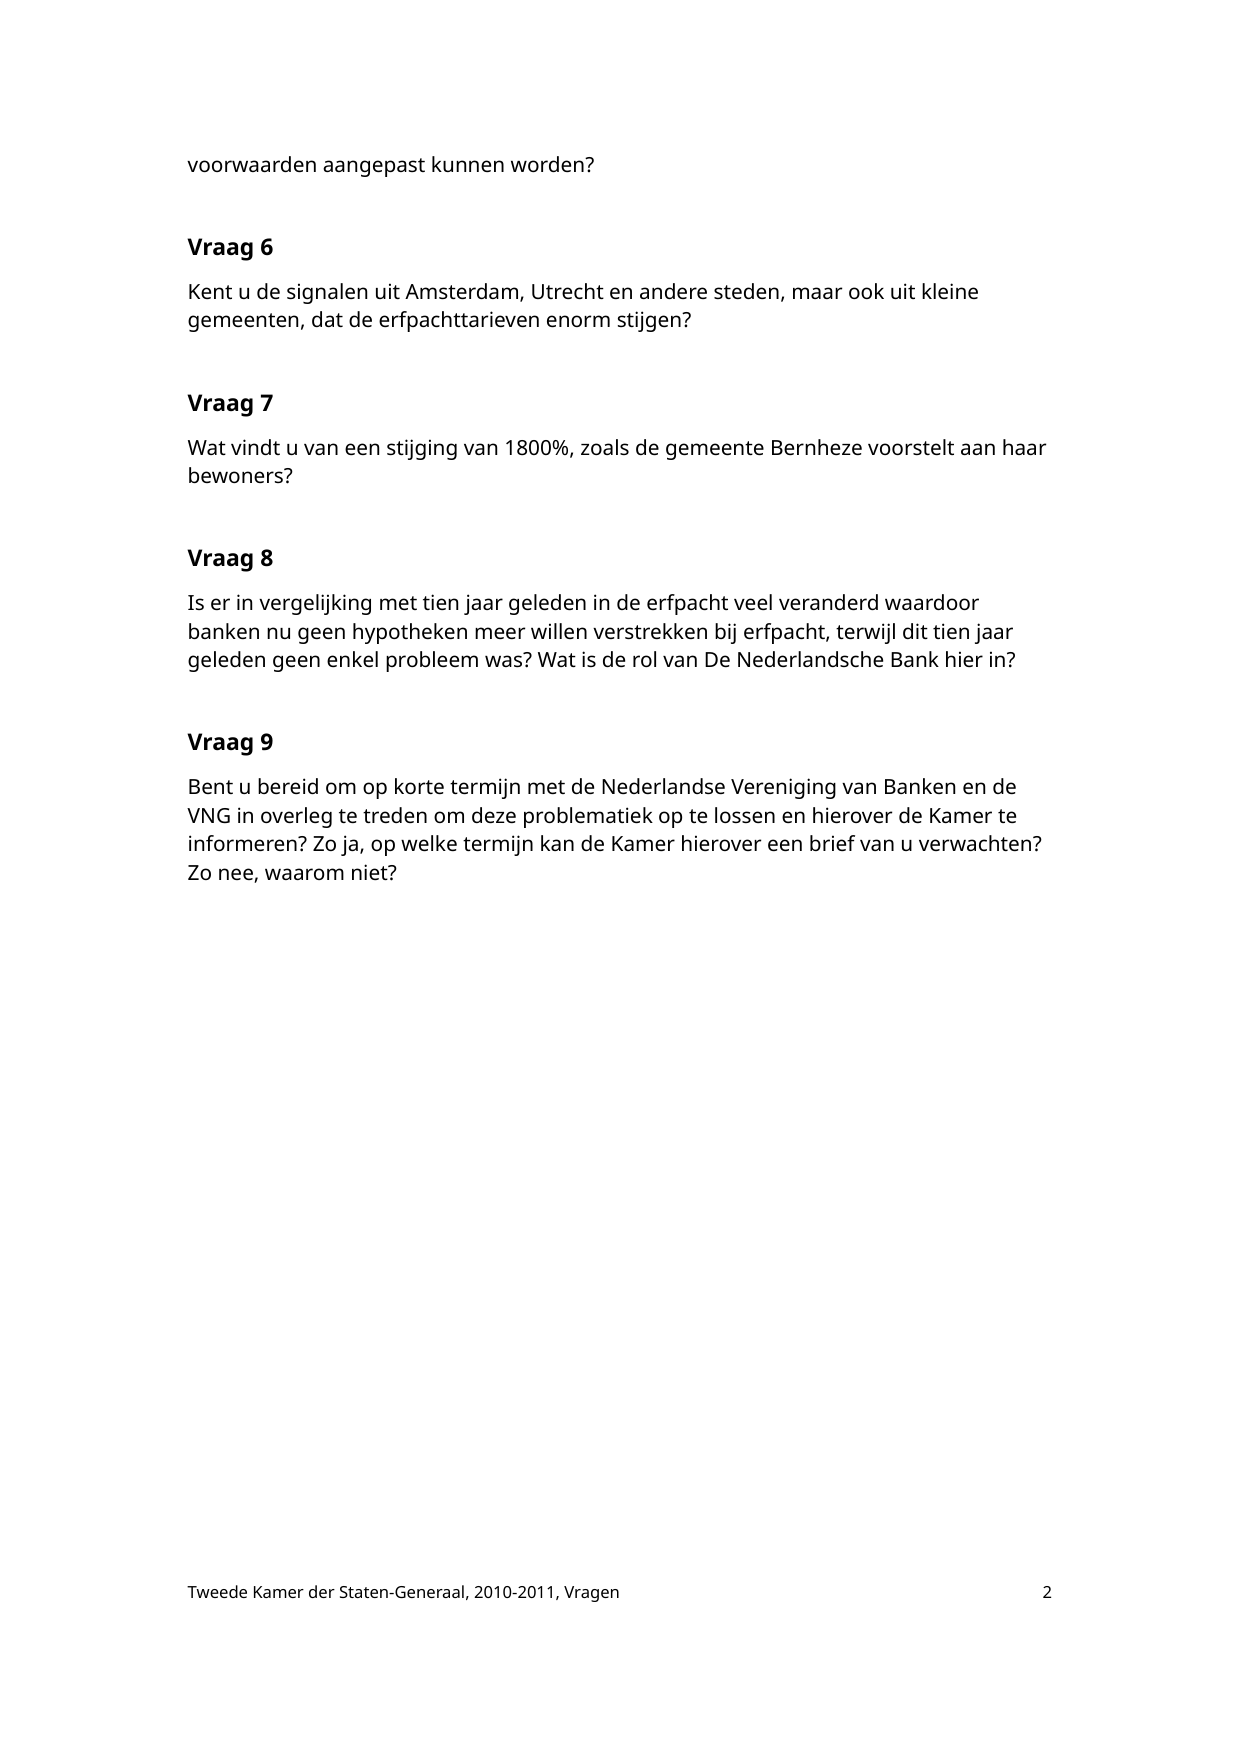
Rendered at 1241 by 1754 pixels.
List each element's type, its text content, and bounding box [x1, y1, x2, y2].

text Is er in vergelijking met tien jaar geleden in de erfpacht veel veranderd waardoor banken nu geen hypotheken meer willen verstrekken bij erfpacht, terwijl dit tien jaar geleden geen enkel probleem was? Wat is de rol van De Nederlandsche Bank hier in? [187, 588, 1053, 674]
text voorwaarden aangepast kunnen worden? [187, 150, 1053, 178]
text Kent u de signalen uit Amsterdam, Utrecht en andere steden, maar ook uit kleine gemeenten, dat de erfpachttarieven enorm stijgen? [187, 277, 1053, 334]
subtitle Vraag 9 [187, 726, 1053, 757]
subtitle Vraag 8 [187, 542, 1053, 573]
subtitle Vraag 7 [187, 387, 1053, 418]
subtitle Vraag 6 [187, 231, 1053, 262]
text Bent u bereid om op korte termijn met de Nederlandse Vereniging van Banken en de VNG in overleg te treden om deze problematiek op te lossen en hierover de Kamer te informeren? Zo ja, op welke termijn kan de Kamer hierover een brief van u verwachten? Zo nee, waarom niet? [187, 772, 1053, 886]
text Wat vindt u van een stijging van 1800%, zoals de gemeente Bernheze voorstelt aan haar bewoners? [187, 433, 1053, 490]
